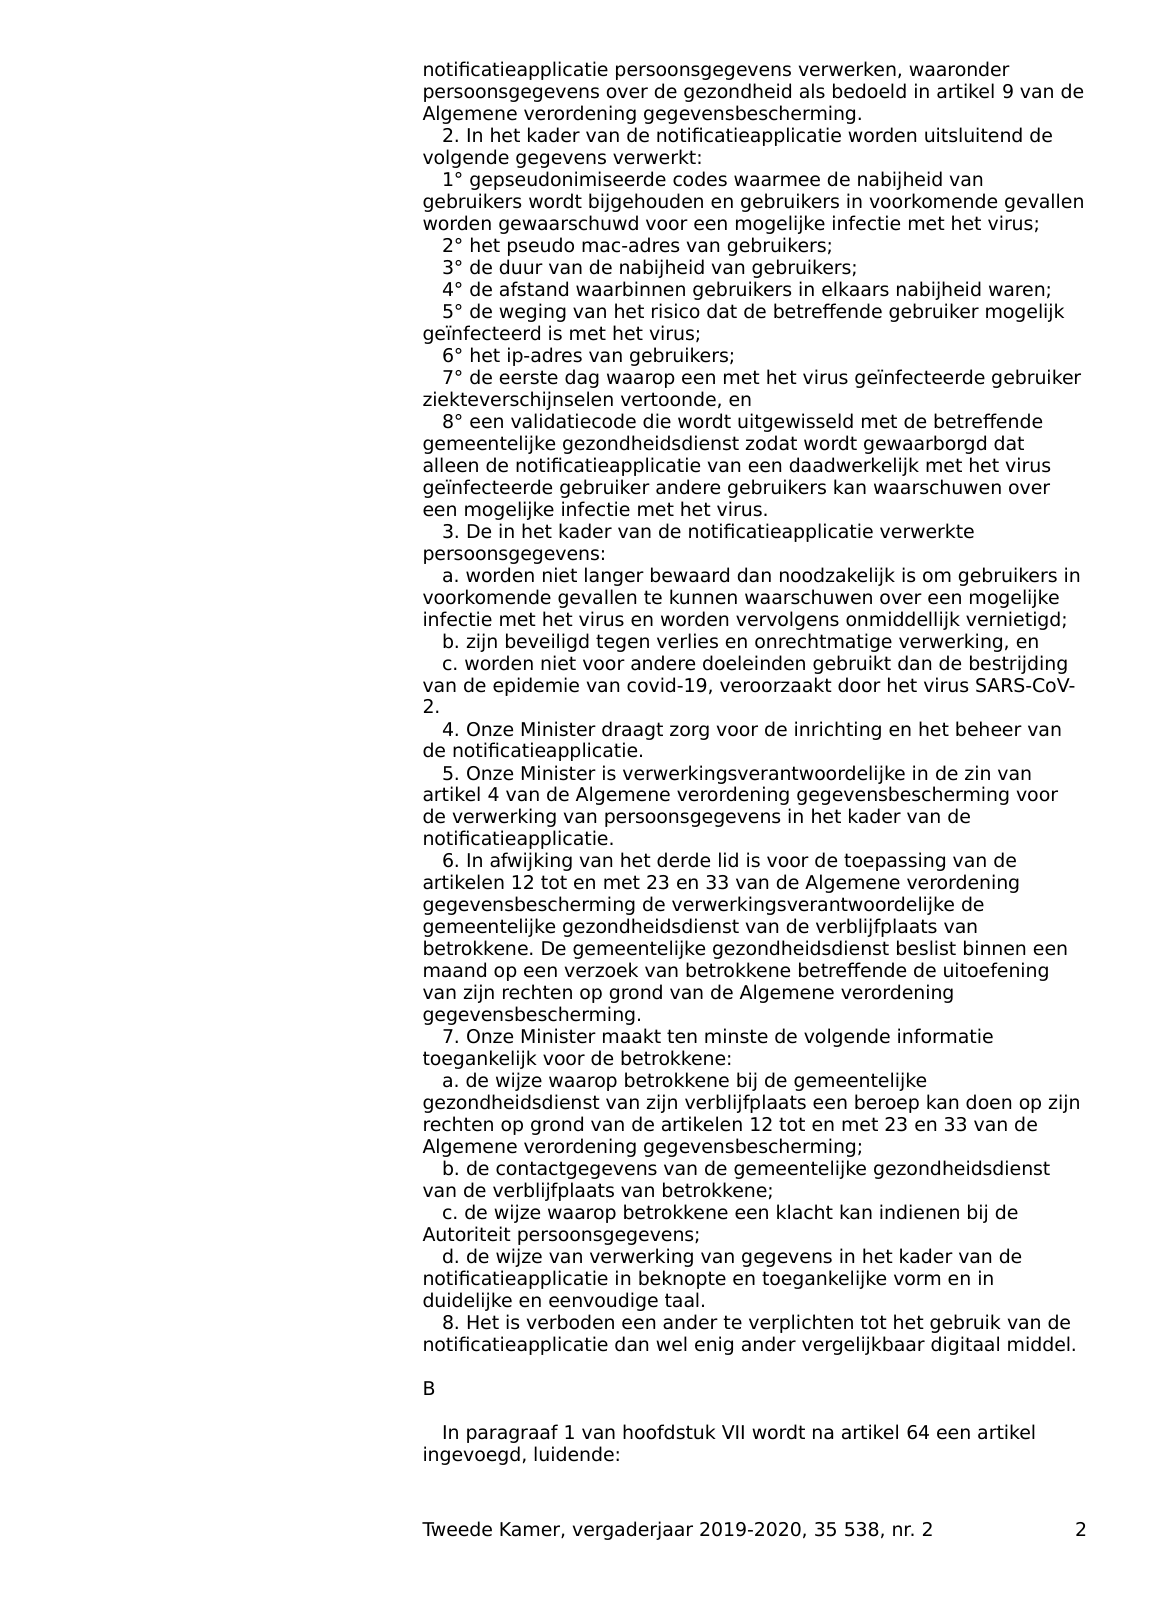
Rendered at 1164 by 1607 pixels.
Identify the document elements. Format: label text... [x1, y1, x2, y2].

text 7. Onze Minister maakt ten minste de volgende informatie toegankelijk voor de betrokkene: [422, 1026, 1087, 1070]
text 3° de duur van de nabijheid van gebruikers; [422, 257, 1087, 279]
text 6° het ip-adres van gebruikers; [422, 345, 1087, 367]
text 2° het pseudo mac-adres van gebruikers; [422, 235, 1087, 257]
text B [422, 1378, 1087, 1400]
text 8. Het is verboden een ander te verplichten tot het gebruik van de notificatieapplicatie dan wel enig ander vergelijkbaar digitaal middel. [422, 1312, 1087, 1356]
text 3. De in het kader van de notificatieapplicatie verwerkte persoonsgegevens: [422, 521, 1087, 564]
text b. de contactgegevens van de gemeentelijke gezondheidsdienst van de verblijfplaats van betrokkene; [422, 1158, 1087, 1202]
text d. de wijze van verwerking van gegevens in het kader van de notificatieapplicatie in beknopte en toegankelijke vorm en in duidelijke en eenvoudige taal. [422, 1246, 1087, 1312]
text 4. Onze Minister draagt zorg voor de inrichting en het beheer van de notificatieapplicatie. [422, 718, 1087, 762]
text 4° de afstand waarbinnen gebruikers in elkaars nabijheid waren; [422, 279, 1087, 301]
text c. de wijze waarop betrokkene een klacht kan indienen bij de Autoriteit persoonsgegevens; [422, 1202, 1087, 1246]
text 8° een validatiecode die wordt uitgewisseld met de betreffende gemeentelijke gezondheidsdienst zodat wordt gewaarborgd dat alleen de notificatieapplicatie van een daadwerkelijk met het virus geïnfecteerde gebruiker andere gebruikers kan waarschuwen over een mogelijke infectie met het virus. [422, 411, 1087, 521]
text 7° de eerste dag waarop een met het virus geïnfecteerde gebruiker ziekteverschijnselen vertoonde, en [422, 367, 1087, 411]
text 5. Onze Minister is verwerkingsverantwoordelijke in de zin van artikel 4 van de Algemene verordening gegevensbescherming voor de verwerking van persoonsgegevens in het kader van de notificatieapplicatie. [422, 762, 1087, 850]
text a. worden niet langer bewaard dan noodzakelijk is om gebruikers in voorkomende gevallen te kunnen waarschuwen over een mogelijke infectie met het virus en worden vervolgens onmiddellijk vernietigd; [422, 564, 1087, 631]
text a. de wijze waarop betrokkene bij de gemeentelijke gezondheidsdienst van zijn verblijfplaats een beroep kan doen op zijn rechten op grond van de artikelen 12 tot en met 23 en 33 van de Algemene verordening gegevensbescherming; [422, 1070, 1087, 1158]
text In paragraaf 1 van hoofdstuk VII wordt na artikel 64 een artikel ingevoegd, luidende: [422, 1422, 1087, 1466]
text 5° de weging van het risico dat de betreffende gebruiker mogelijk geïnfecteerd is met het virus; [422, 301, 1087, 345]
text 2. In het kader van de notificatieapplicatie worden uitsluitend de volgende gegevens verwerkt: [422, 125, 1087, 169]
text b. zijn beveiligd tegen verlies en onrechtmatige verwerking, en [422, 631, 1087, 652]
text c. worden niet voor andere doeleinden gebruikt dan de bestrijding van de epidemie van covid-19, veroorzaakt door het virus SARS-CoV-2. [422, 652, 1087, 718]
text 6. In afwijking van het derde lid is voor de toepassing van de artikelen 12 tot en met 23 en 33 van de Algemene verordening gegevensbescherming de verwerkingsverantwoordelijke de gemeentelijke gezondheidsdienst van de verblijfplaats van betrokkene. De gemeentelijke gezondheidsdienst beslist binnen een maand op een verzoek van betrokkene betreffende de uitoefening van zijn rechten op grond van de Algemene verordening gegevensbescherming. [422, 850, 1087, 1026]
text 1° gepseudonimiseerde codes waarmee de nabijheid van gebruikers wordt bijgehouden en gebruikers in voorkomende gevallen worden gewaarschuwd voor een mogelijke infectie met het virus; [422, 169, 1087, 235]
text notificatieapplicatie persoonsgegevens verwerken, waaronder persoonsgegevens over de gezondheid als bedoeld in artikel 9 van de Algemene verordening gegevensbescherming. [422, 59, 1087, 125]
